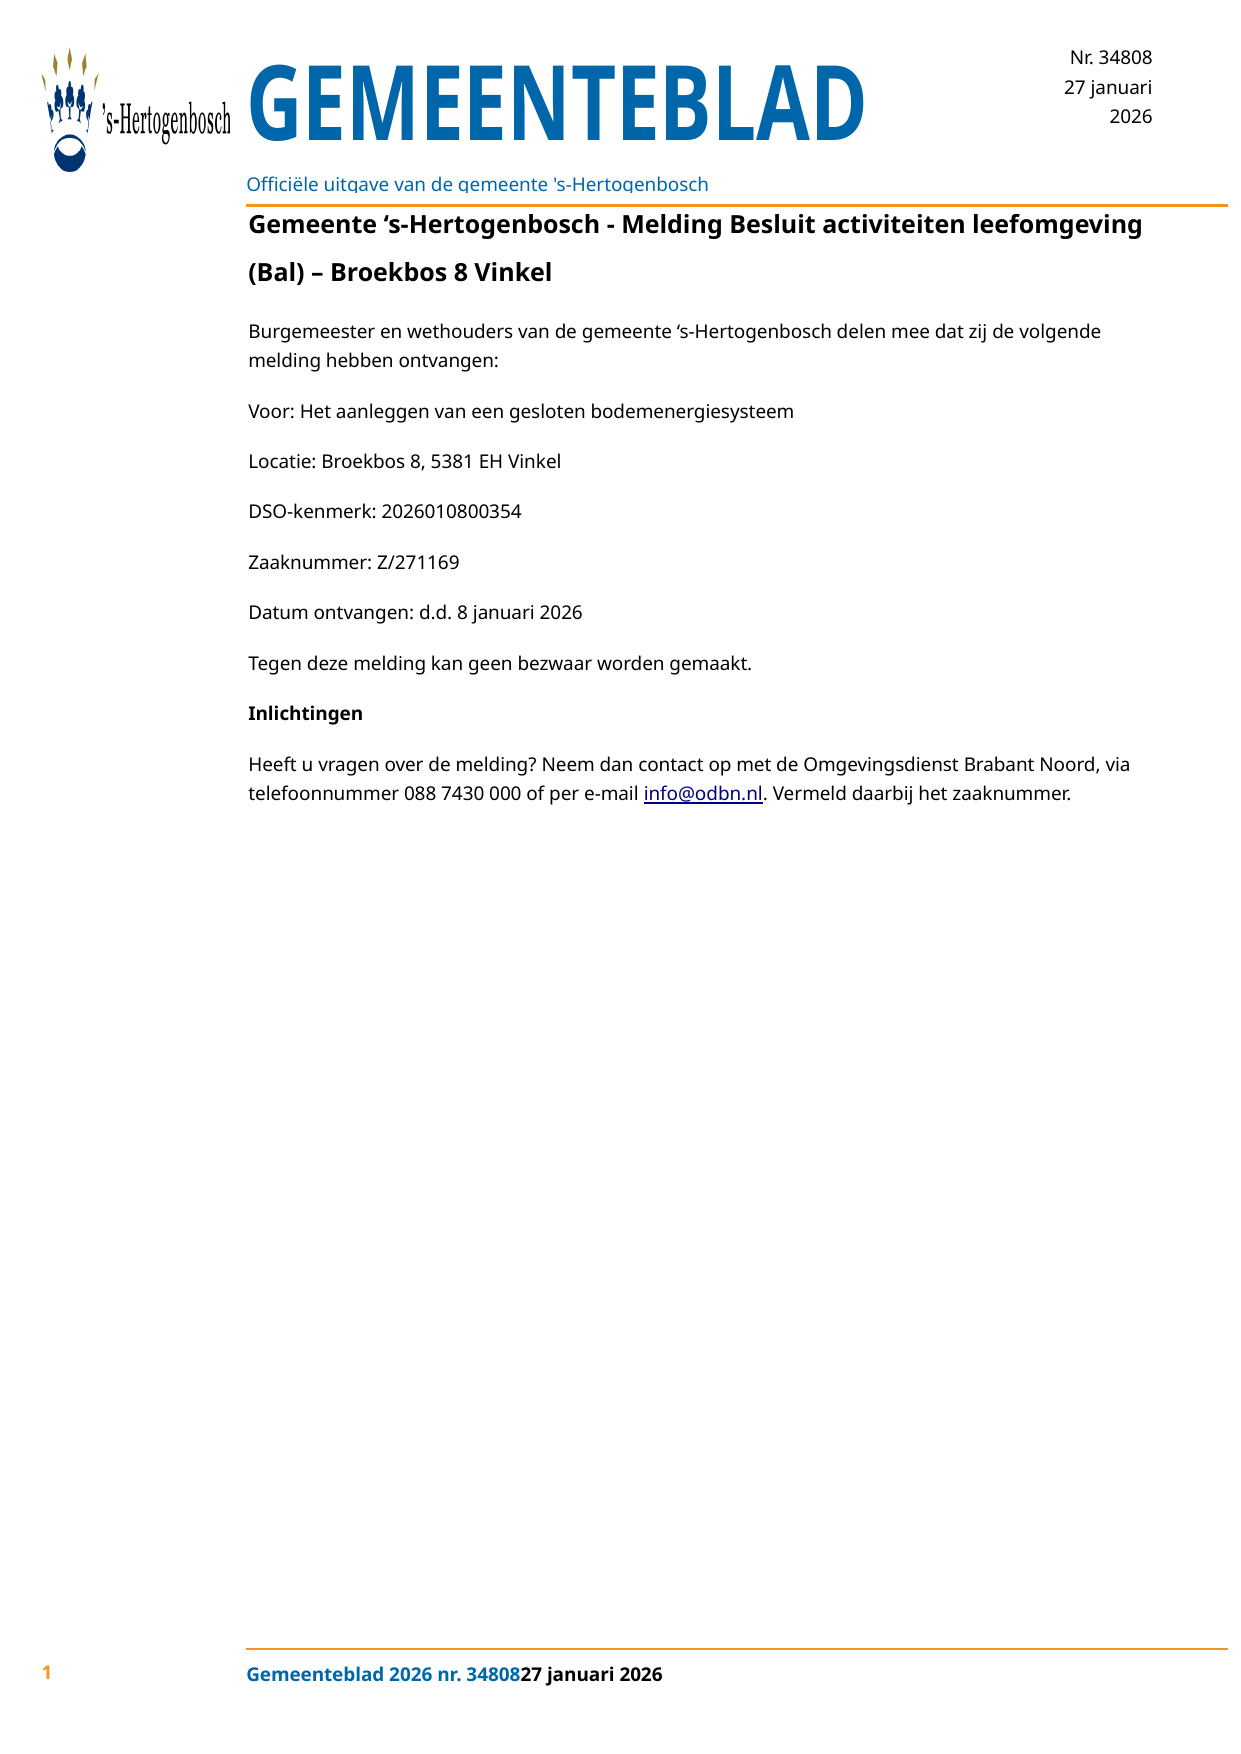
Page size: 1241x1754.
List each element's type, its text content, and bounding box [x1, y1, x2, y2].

text Burgemeester en wethouders van de gemeente ‘s-Hertogenbosch delen mee dat zij de volgende melding hebben ontvangen: [248, 318, 1152, 373]
text Tegen deze melding kan geen bezwaar worden gemaakt. [248, 650, 1152, 676]
text Zaaknummer: Z/271169 [248, 549, 1152, 575]
picture [41, 47, 231, 172]
text Voor: Het aanleggen van een gesloten bodemenergiesysteem [248, 398, 1152, 424]
text Heeft u vragen over de melding? Neem dan contact op met de Omgevingsdienst Brabant Noord, via telefoonnummer 088 7430 000 of per e-mail info@odbn.nl. Vermeld daarbij het zaaknummer. [248, 751, 1152, 806]
text DSO-kenmerk: 2026010800354 [248, 499, 1152, 524]
text Gemeente ‘s-Hertogenbosch - Melding Besluit activiteiten leefomgeving (Bal) – Broekbos 8 Vinkel [248, 207, 1152, 288]
text Inlichtingen [248, 700, 1152, 726]
text Datum ontvangen: d.d. 8 januari 2026 [248, 599, 1152, 625]
text Locatie: Broekbos 8, 5381 EH Vinkel [248, 448, 1152, 474]
